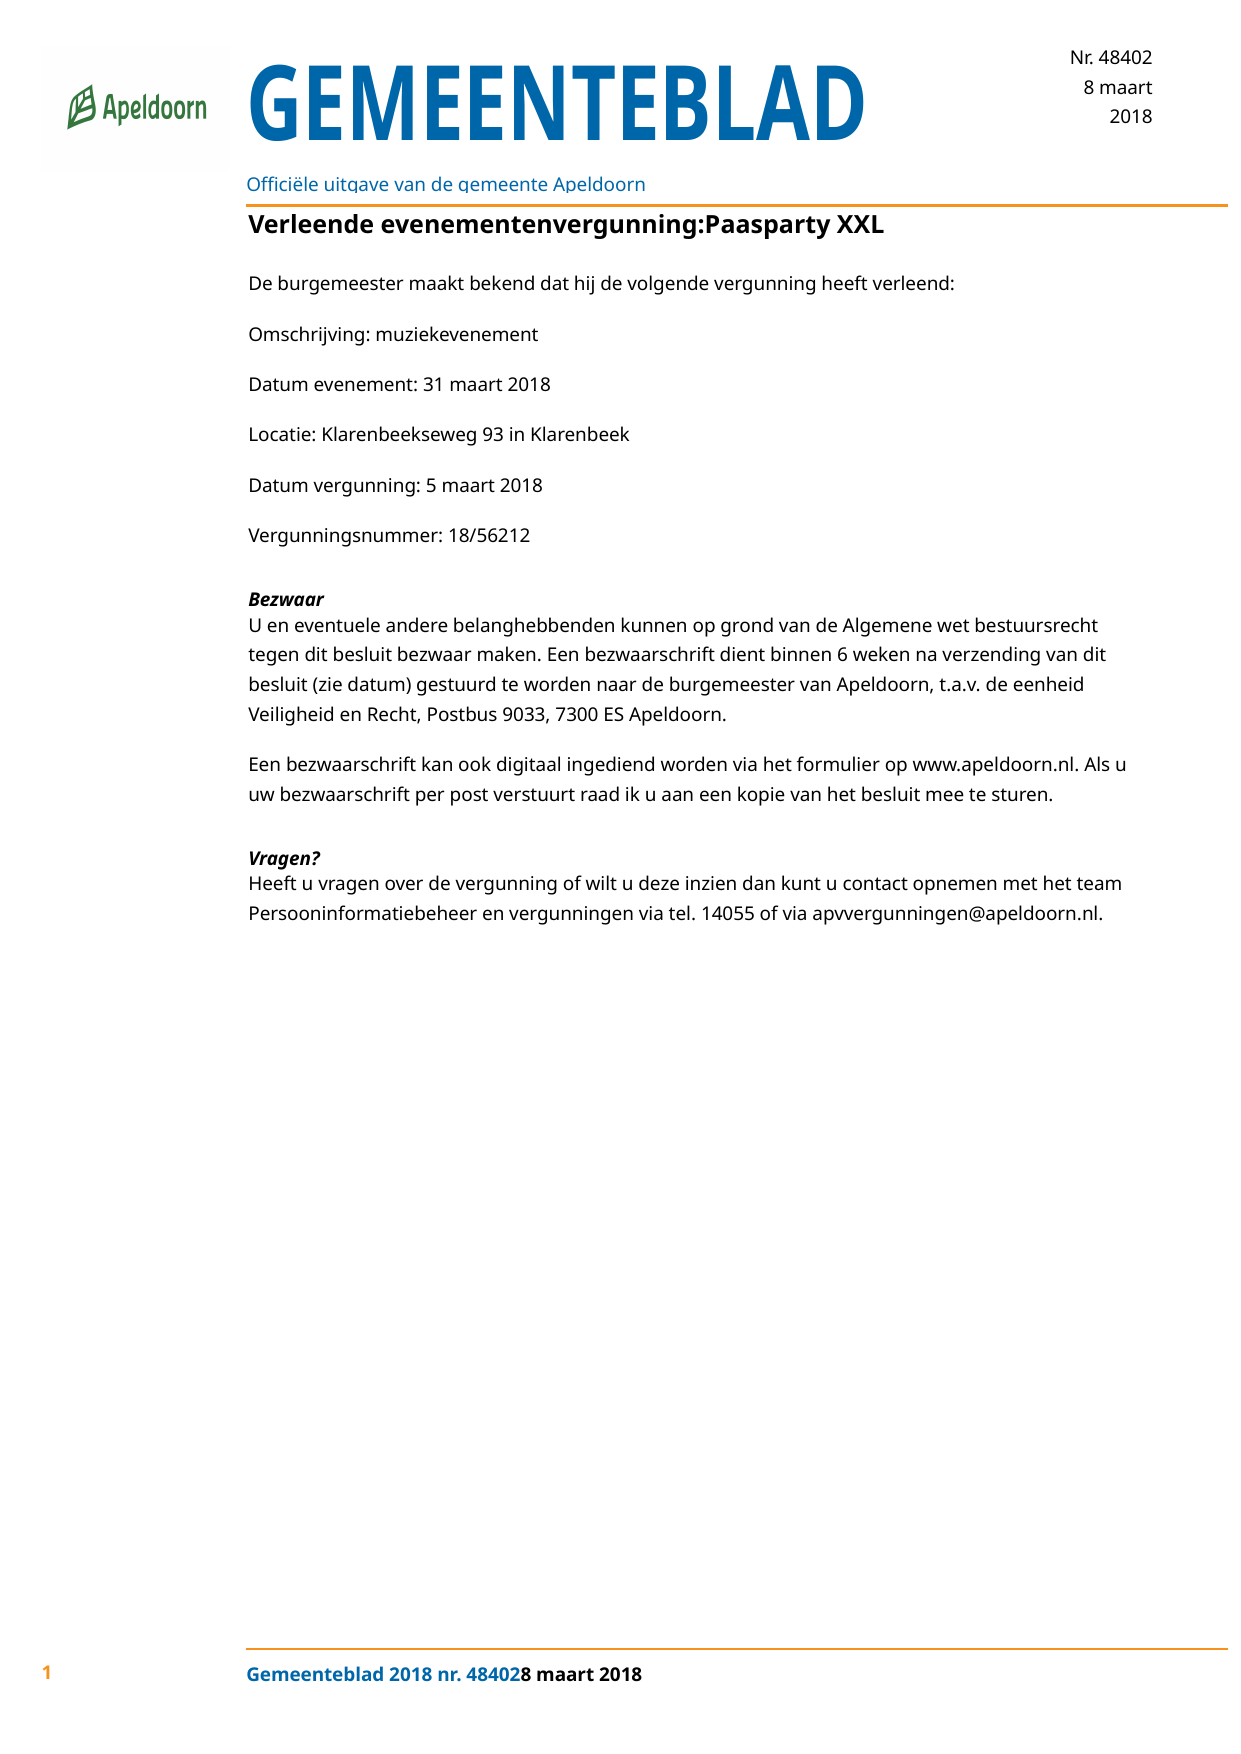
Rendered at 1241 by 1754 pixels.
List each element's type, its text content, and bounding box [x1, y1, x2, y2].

text Bezwaar [248, 586, 1152, 612]
text De burgemeester maakt bekend dat hij de volgende vergunning heeft verleend: [248, 270, 1152, 296]
text Vragen? [248, 845, 1152, 871]
picture [41, 47, 231, 172]
text Datum vergunning: 5 maart 2018 [248, 472, 1152, 498]
text Heeft u vragen over de vergunning of wilt u deze inzien dan kunt u contact opnemen met het team Persooninformatiebeheer en vergunningen via tel. 14055 of via apvvergunningen@apeldoorn.nl. [248, 871, 1152, 926]
text Een bezwaarschrift kan ook digitaal ingediend worden via het formulier op www.apeldoorn.nl. Als u uw bezwaarschrift per post verstuurt raad ik u aan een kopie van het besluit mee te sturen. [248, 751, 1152, 807]
text Verleende evenementenvergunning:Paasparty XXL [248, 207, 1152, 241]
text Vergunningsnummer: 18/56212 [248, 522, 1152, 548]
text U en eventuele andere belanghebbenden kunnen op grond van de Algemene wet bestuursrecht tegen dit besluit bezwaar maken. Een bezwaarschrift dient binnen 6 weken na verzending van dit besluit (zie datum) gestuurd te worden naar de burgemeester van Apeldoorn, t.a.v. de eenheid Veiligheid en Recht, Postbus 9033, 7300 ES Apeldoorn. [248, 612, 1152, 727]
text Datum evenement: 31 maart 2018 [248, 371, 1152, 397]
text Locatie: Klarenbeekseweg 93 in Klarenbeek [248, 422, 1152, 447]
text Omschrijving: muziekevenement [248, 321, 1152, 346]
